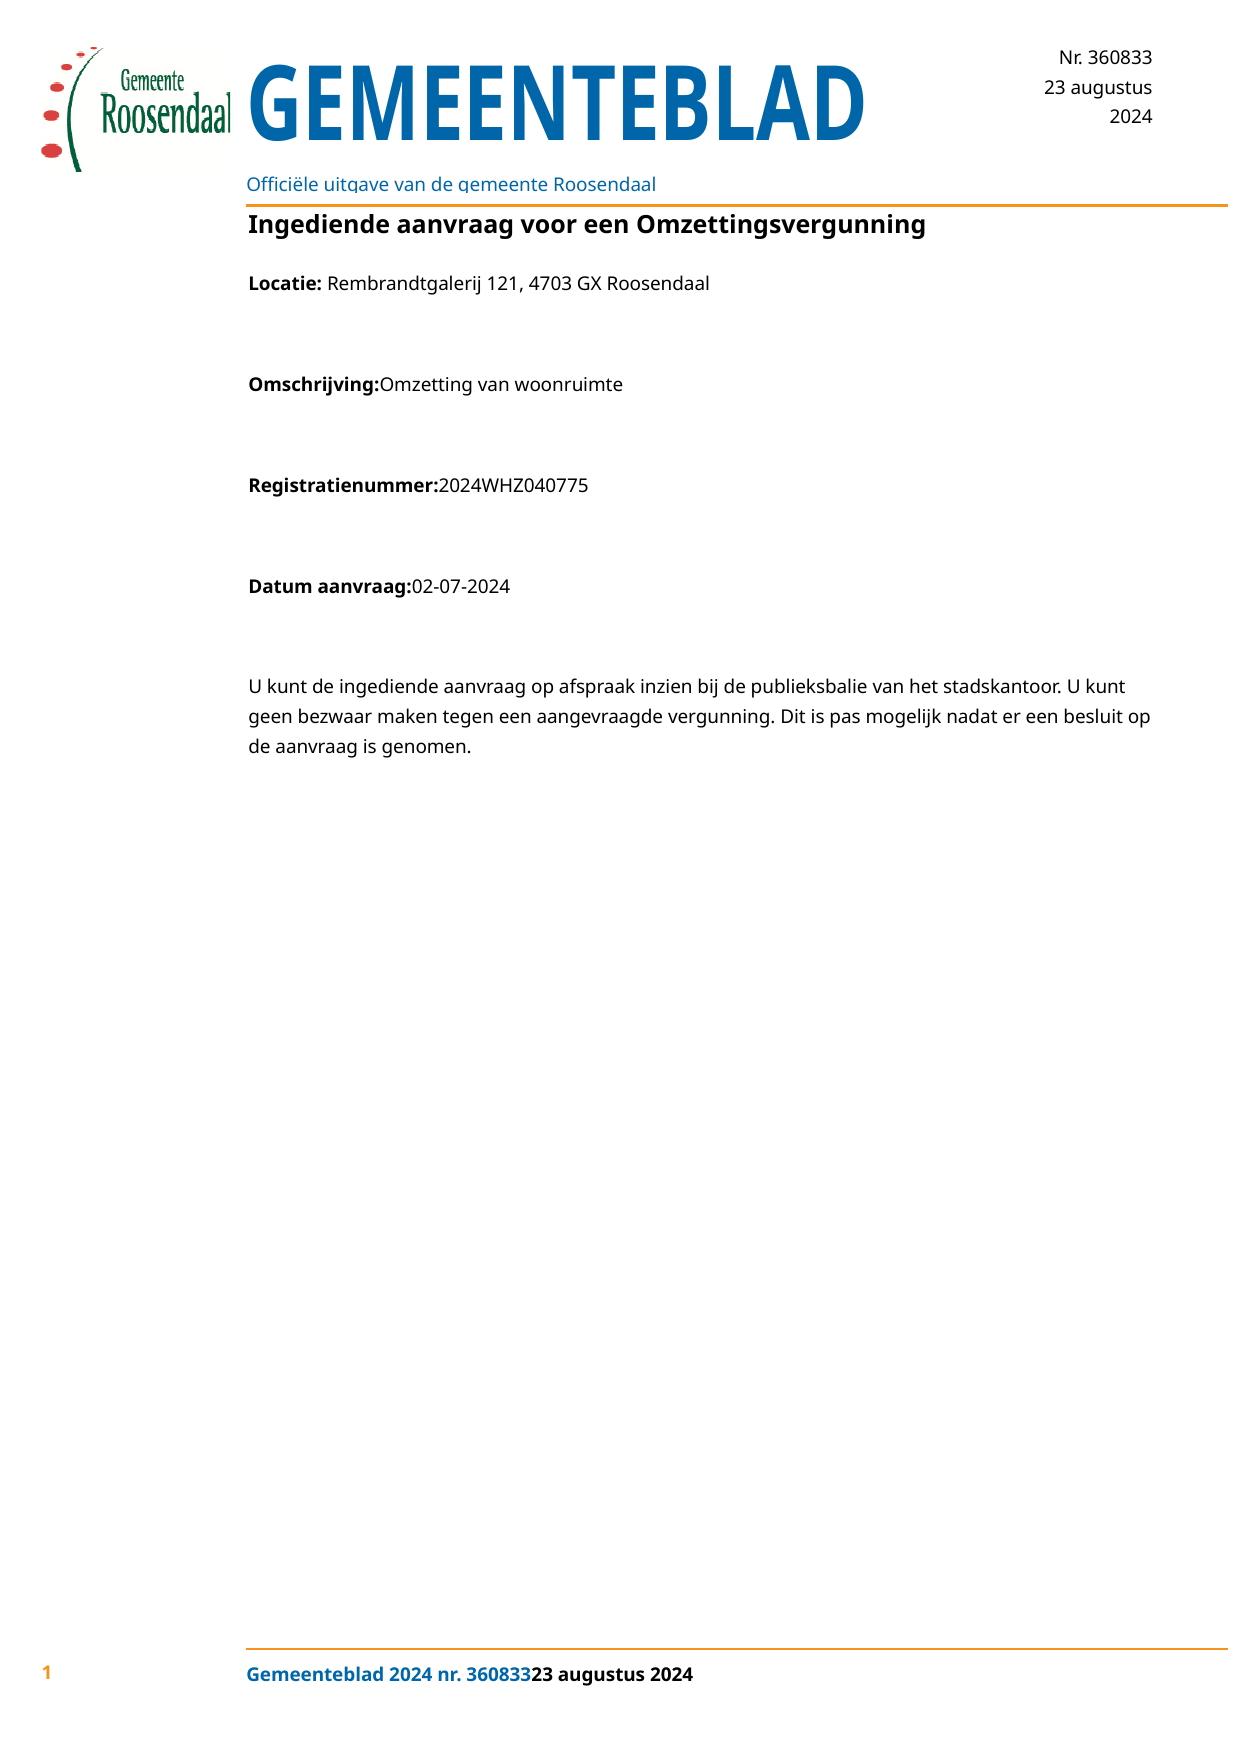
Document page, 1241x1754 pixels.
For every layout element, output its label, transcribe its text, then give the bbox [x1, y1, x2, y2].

text U kunt de ingediende aanvraag op afspraak inzien bij de publieksbalie van het stadskantoor. U kunt geen bezwaar maken tegen een aangevraagde vergunning. Dit is pas mogelijk nadat er een besluit op de aanvraag is genomen. [248, 674, 1152, 758]
text Ingediende aanvraag voor een Omzettingsvergunning [248, 207, 1152, 241]
text Datum aanvraag:02-07-2024 [248, 573, 1152, 598]
text Registratienummer:2024WHZ040775 [248, 472, 1152, 498]
text Locatie: Rembrandtgalerij 121, 4703 GX Roosendaal [248, 270, 1152, 296]
picture [41, 47, 231, 172]
text Omschrijving:Omzetting van woonruimte [248, 371, 1152, 397]
